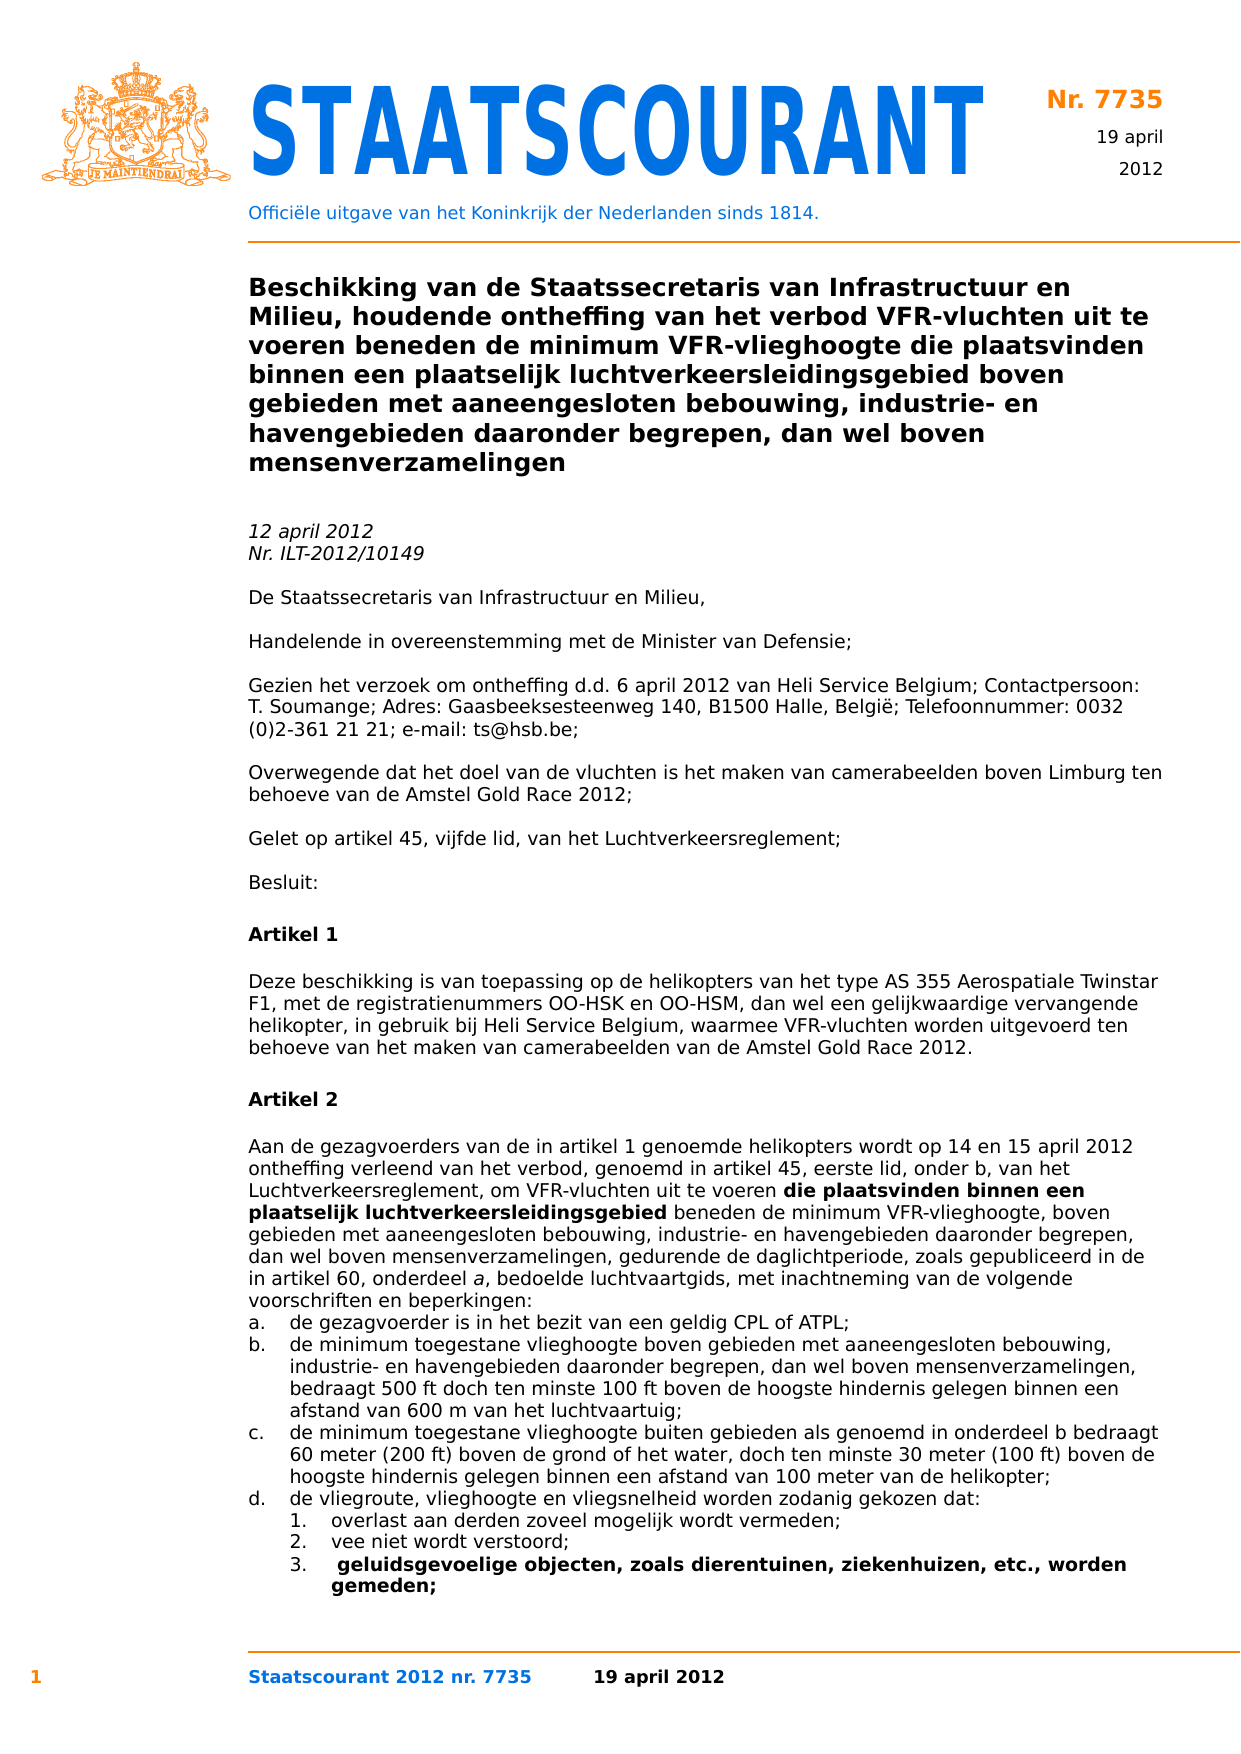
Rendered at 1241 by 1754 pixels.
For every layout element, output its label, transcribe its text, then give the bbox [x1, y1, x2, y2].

subtitle Artikel 1 [248, 924, 1163, 946]
text Gezien het verzoek om ontheffing d.d. 6 april 2012 van Heli Service Belgium; Contactpersoon: T. Soumange; Adres: Gaasbeeksesteenweg 140, B1500 Halle, België; Telefoonnummer: 0032 (0)2-361 21 21; e-mail: ts@hsb.be; [248, 674, 1163, 740]
text Handelende in overeenstemming met de Minister van Defensie; [248, 631, 1163, 653]
text Aan de gezagvoerders van de in artikel 1 genoemde helikopters wordt op 14 en 15 april 2012 ontheffing verleend van het verbod, genoemd in artikel 45, eerste lid, onder b, van het Luchtverkeersreglement, om VFR-vluchten uit te voeren die plaatsvinden binnen een plaatselijk luchtverkeersleidingsgebied beneden de minimum VFR-vlieghoogte, boven gebieden met aaneengesloten bebouwing, industrie- en havengebieden daaronder begrepen, dan wel boven mensenverzamelingen, gedurende de daglichtperiode, zoals gepubliceerd in de in artikel 60, onderdeel a, bedoelde luchtvaartgids, met inachtneming van de volgende voorschriften en beperkingen: [248, 1136, 1163, 1312]
picture [41, 62, 231, 186]
table_cell 19 april [998, 121, 1240, 153]
text De Staatssecretaris van Infrastructuur en Milieu, [248, 587, 1163, 609]
table_header STAATSCOURANT [248, 62, 998, 203]
table_header Nr. 7735 [998, 62, 1240, 121]
text Overwegende dat het doel van de vluchten is het maken van camerabeelden boven Limburg ten behoeve van de Amstel Gold Race 2012; [248, 762, 1163, 806]
text 2. vee niet wordt verstoord; [289, 1531, 1163, 1553]
table_cell 2012 [998, 153, 1240, 203]
text 12 april 2012 [248, 521, 1163, 543]
text Gelet op artikel 45, vijfde lid, van het Luchtverkeersreglement; [248, 828, 1163, 850]
text Deze beschikking is van toepassing op de helikopters van het type AS 355 Aerospatiale Twinstar F1, met de registratienummers OO-HSK en OO-HSM, dan wel een gelijkwaardige vervangende helikopter, in gebruik bij Heli Service Belgium, waarmee VFR-vluchten worden uitgevoerd ten behoeve van het maken van camerabeelden van de Amstel Gold Race 2012. [248, 971, 1163, 1059]
text 1. overlast aan derden zoveel mogelijk wordt vermeden; [289, 1509, 1163, 1531]
table_header [25, 62, 248, 241]
text 3. geluidsgevoelige objecten, zoals dierentuinen, ziekenhuizen, etc., worden gemeden; [289, 1553, 1163, 1597]
text d. de vliegroute, vlieghoogte en vliegsnelheid worden zodanig gekozen dat: [248, 1487, 1163, 1509]
text b. de minimum toegestane vlieghoogte boven gebieden met aaneengesloten bebouwing, industrie- en havengebieden daaronder begrepen, dan wel boven mensenverzamelingen, bedraagt 500 ft doch ten minste 100 ft boven de hoogste hindernis gelegen binnen een afstand van 600 m van het luchtvaartuig; [248, 1334, 1163, 1422]
text Besluit: [248, 872, 1163, 894]
subtitle Beschikking van de Staatssecretaris van Infrastructuur en Milieu, houdende ontheffing van het verbod VFR-vluchten uit te voeren beneden de minimum VFR-vlieghoogte die plaatsvinden binnen een plaatselijk luchtverkeersleidingsgebied boven gebieden met aaneengesloten bebouwing, industrie- en havengebieden daaronder begrepen, dan wel boven mensenverzamelingen [248, 273, 1163, 477]
text Nr. ILT-2012/10149 [248, 543, 1163, 565]
text a. de gezagvoerder is in het bezit van een geldig CPL of ATPL; [248, 1312, 1163, 1334]
subtitle Artikel 2 [248, 1089, 1163, 1111]
table_cell Officiële uitgave van het Koninkrijk der Nederlanden sinds 1814. [248, 203, 1240, 241]
text c. de minimum toegestane vlieghoogte buiten gebieden als genoemd in onderdeel b bedraagt 60 meter (200 ft) boven de grond of het water, doch ten minste 30 meter (100 ft) boven de hoogste hindernis gelegen binnen een afstand van 100 meter van de helikopter; [248, 1422, 1163, 1487]
